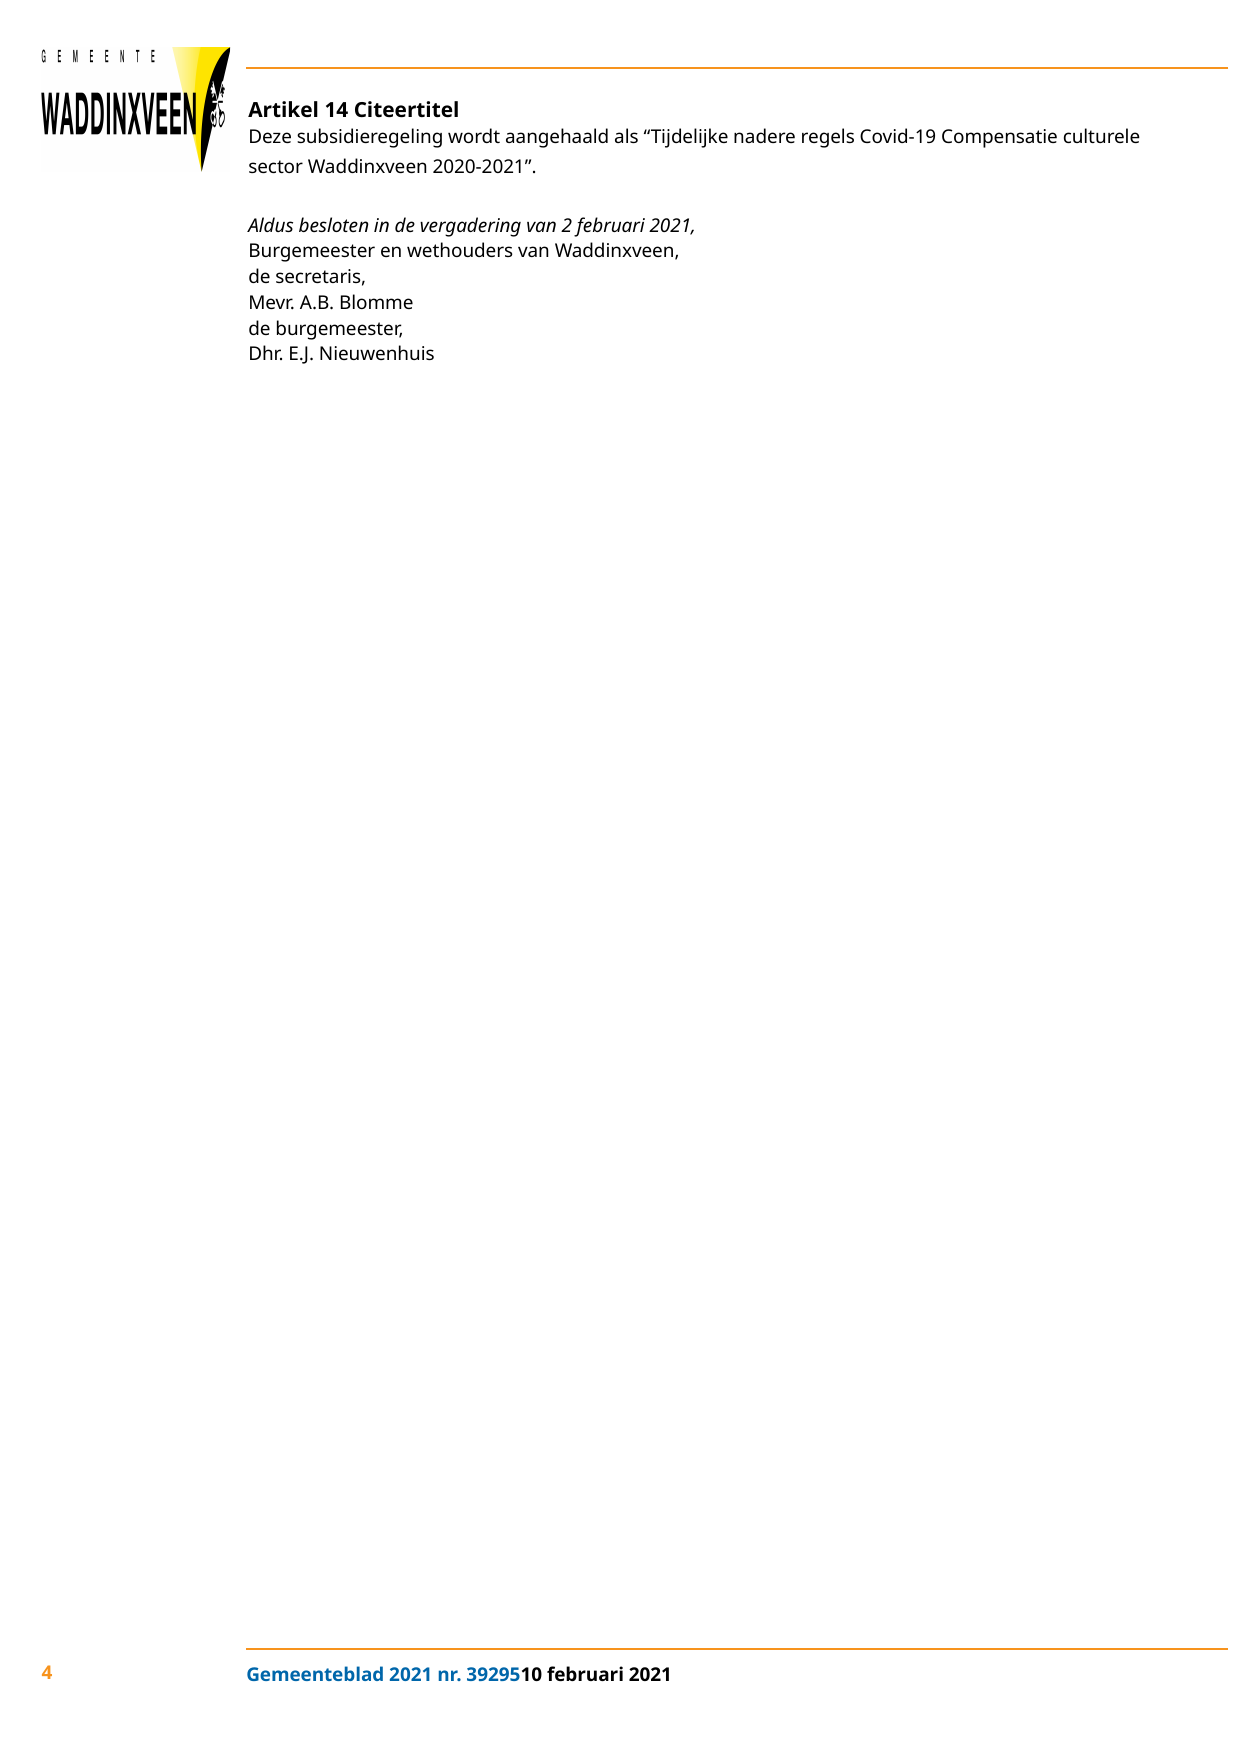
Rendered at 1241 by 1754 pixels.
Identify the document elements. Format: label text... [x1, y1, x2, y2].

text Artikel 14 Citeertitel [248, 95, 1152, 123]
picture [41, 47, 231, 172]
text de secretaris, [248, 263, 1152, 289]
text Deze subsidieregeling wordt aangehaald als “Tijdelijke nadere regels Covid-19 Compensatie culturele sector Waddinxveen 2020-2021”. [248, 123, 1152, 178]
text Burgemeester en wethouders van Waddinxveen, [248, 238, 1152, 263]
text Aldus besloten in de vergadering van 2 februari 2021, [248, 212, 1152, 238]
text de burgemeester, [248, 315, 1152, 341]
text Mevr. A.B. Blomme [248, 289, 1152, 315]
text Dhr. E.J. Nieuwenhuis [248, 341, 1152, 366]
